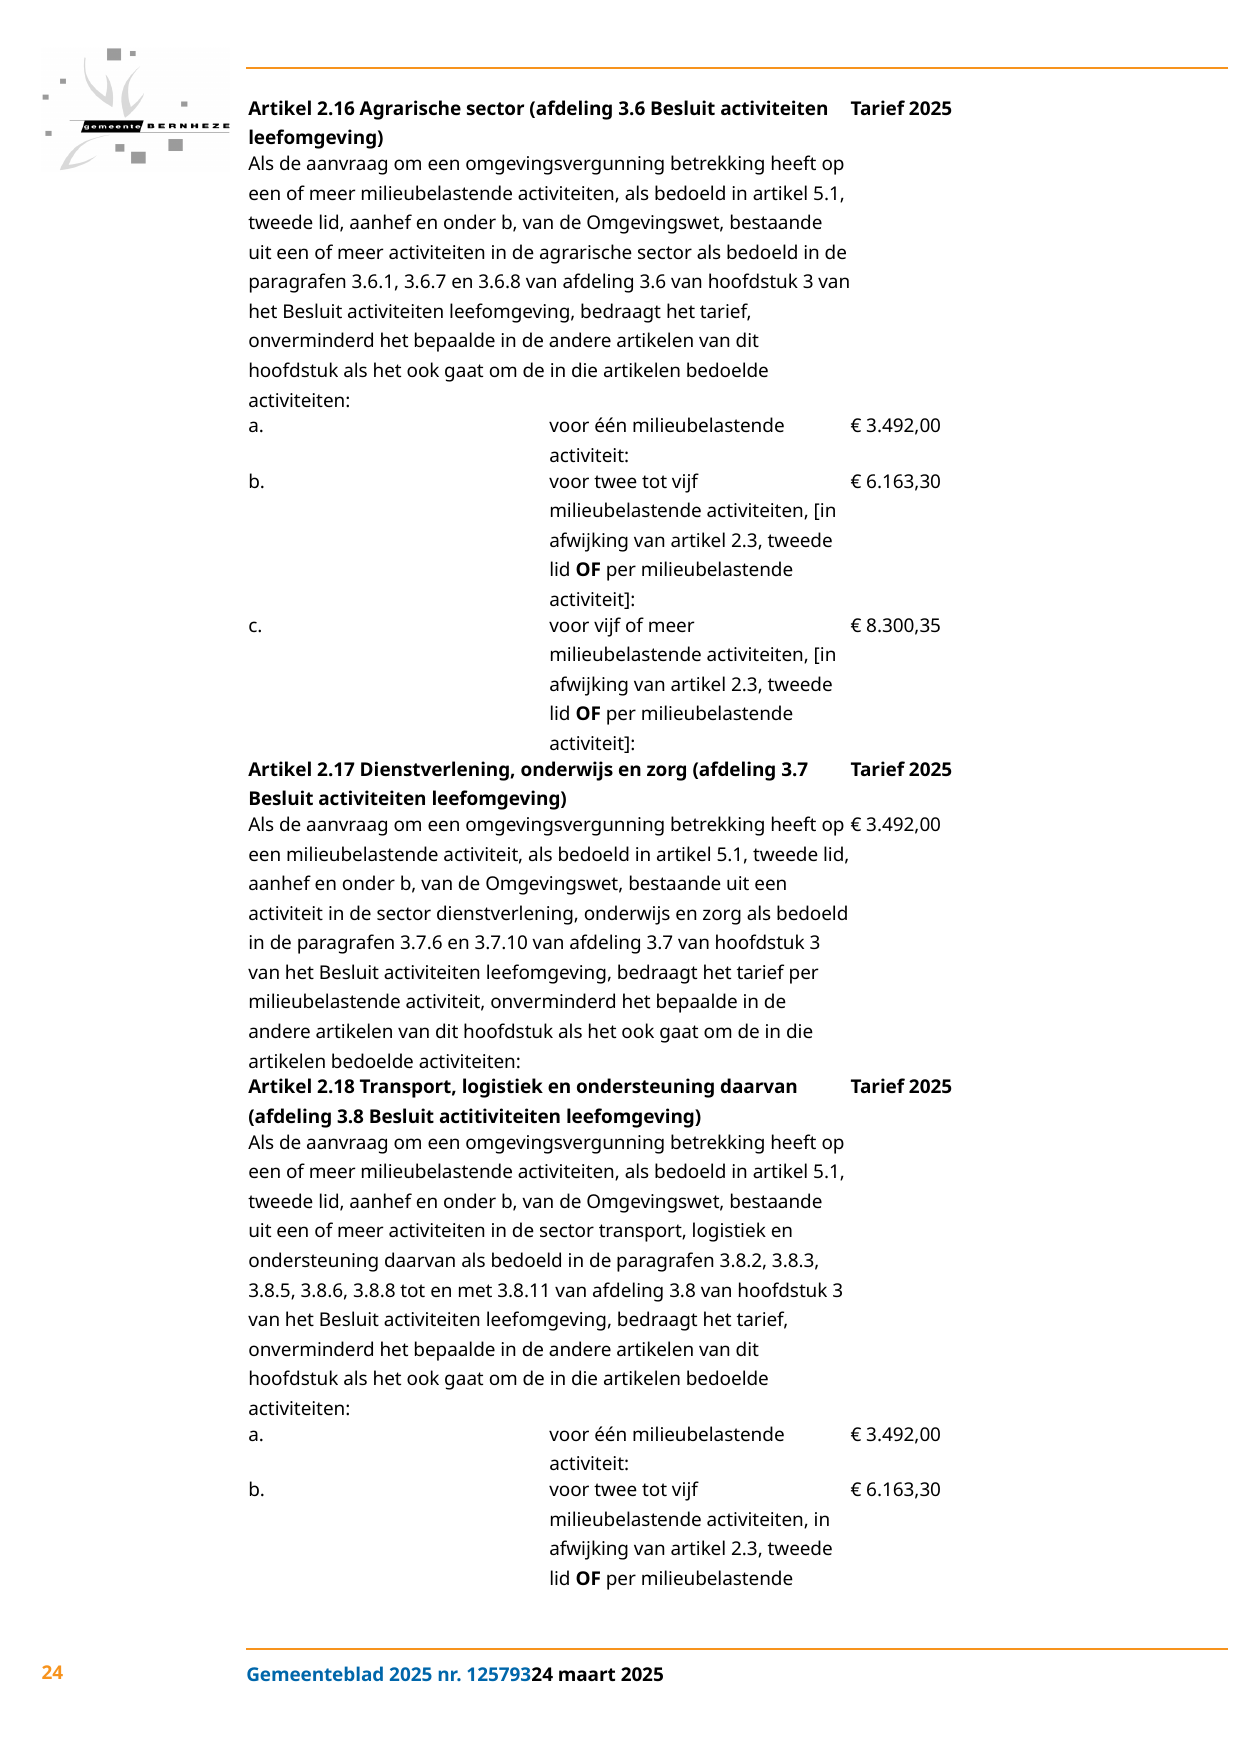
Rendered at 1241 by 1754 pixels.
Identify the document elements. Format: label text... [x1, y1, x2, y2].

table_cell Tarief 2025 [850, 95, 1152, 150]
table_cell voor één milieubelastende activiteit: [549, 1421, 850, 1476]
table_cell € 8.300,35 [850, 612, 1152, 756]
table_cell Artikel 2.17 Dienstverlening, onderwijs en zorg (afdeling 3.7 Besluit activiteiten leefomgeving) [248, 756, 850, 811]
table_cell Als de aanvraag om een omgevingsvergunning betrekking heeft op een of meer milieubelastende activiteiten, als bedoeld in artikel 5.1, tweede lid, aanhef en onder b, van de Omgevingswet, bestaande uit een of meer activiteiten in de sector transport, logistiek en ondersteuning daarvan als bedoeld in de paragrafen 3.8.2, 3.8.3, 3.8.5, 3.8.6, 3.8.8 tot en met 3.8.11 van afdeling 3.8 van hoofdstuk 3 van het Besluit activiteiten leefomgeving, bedraagt het tarief, onverminderd het bepaalde in de andere artikelen van dit hoofdstuk als het ook gaat om de in die artikelen bedoelde activiteiten: [248, 1129, 850, 1421]
table_cell a. [248, 1421, 549, 1476]
table_cell € 3.492,00 [850, 1421, 1152, 1476]
table_cell Tarief 2025 [850, 756, 1152, 811]
table_cell [850, 1129, 1152, 1421]
table_cell Artikel 2.18 Transport, logistiek en ondersteuning daarvan (afdeling 3.8 Besluit actitiviteiten leefomgeving) [248, 1074, 850, 1129]
table_cell a. [248, 413, 549, 468]
table_cell voor twee tot vijf milieubelastende activiteiten, [in afwijking van artikel 2.3, tweede lid OF per milieubelastende activiteit]: [549, 468, 850, 612]
table_cell voor één milieubelastende activiteit: [549, 413, 850, 468]
table_cell Artikel 2.16 Agrarische sector (afdeling 3.6 Besluit activiteiten leefomgeving) [248, 95, 850, 150]
table_cell voor vijf of meer milieubelastende activiteiten, [in afwijking van artikel 2.3, tweede lid OF per milieubelastende activiteit]: [549, 612, 850, 756]
table_cell voor twee tot vijf milieubelastende activiteiten, in afwijking van artikel 2.3, tweede lid OF per milieubelastende [549, 1476, 850, 1591]
table_cell € 6.163,30 [850, 468, 1152, 612]
table_cell b. [248, 468, 549, 612]
table_cell Tarief 2025 [850, 1074, 1152, 1129]
table_cell Als de aanvraag om een omgevingsvergunning betrekking heeft op een of meer milieubelastende activiteiten, als bedoeld in artikel 5.1, tweede lid, aanhef en onder b, van de Omgevingswet, bestaande uit een of meer activiteiten in de agrarische sector als bedoeld in de paragrafen 3.6.1, 3.6.7 en 3.6.8 van afdeling 3.6 van hoofdstuk 3 van het Besluit activiteiten leefomgeving, bedraagt het tarief, onverminderd het bepaalde in de andere artikelen van dit hoofdstuk als het ook gaat om de in die artikelen bedoelde activiteiten: [248, 150, 850, 412]
table_cell b. [248, 1476, 549, 1591]
table_cell Als de aanvraag om een omgevingsvergunning betrekking heeft op een milieubelastende activiteit, als bedoeld in artikel 5.1, tweede lid, aanhef en onder b, van de Omgevingswet, bestaande uit een activiteit in de sector dienstverlening, onderwijs en zorg als bedoeld in de paragrafen 3.7.6 en 3.7.10 van afdeling 3.7 van hoofdstuk 3 van het Besluit activiteiten leefomgeving, bedraagt het tarief per milieubelastende activiteit, onverminderd het bepaalde in de andere artikelen van dit hoofdstuk als het ook gaat om de in die artikelen bedoelde activiteiten: [248, 811, 850, 1074]
table_cell € 3.492,00 [850, 413, 1152, 468]
table_cell € 6.163,30 [850, 1476, 1152, 1591]
picture [41, 47, 231, 172]
table_cell € 3.492,00 [850, 811, 1152, 1074]
table_cell [850, 150, 1152, 412]
table_cell c. [248, 612, 549, 756]
